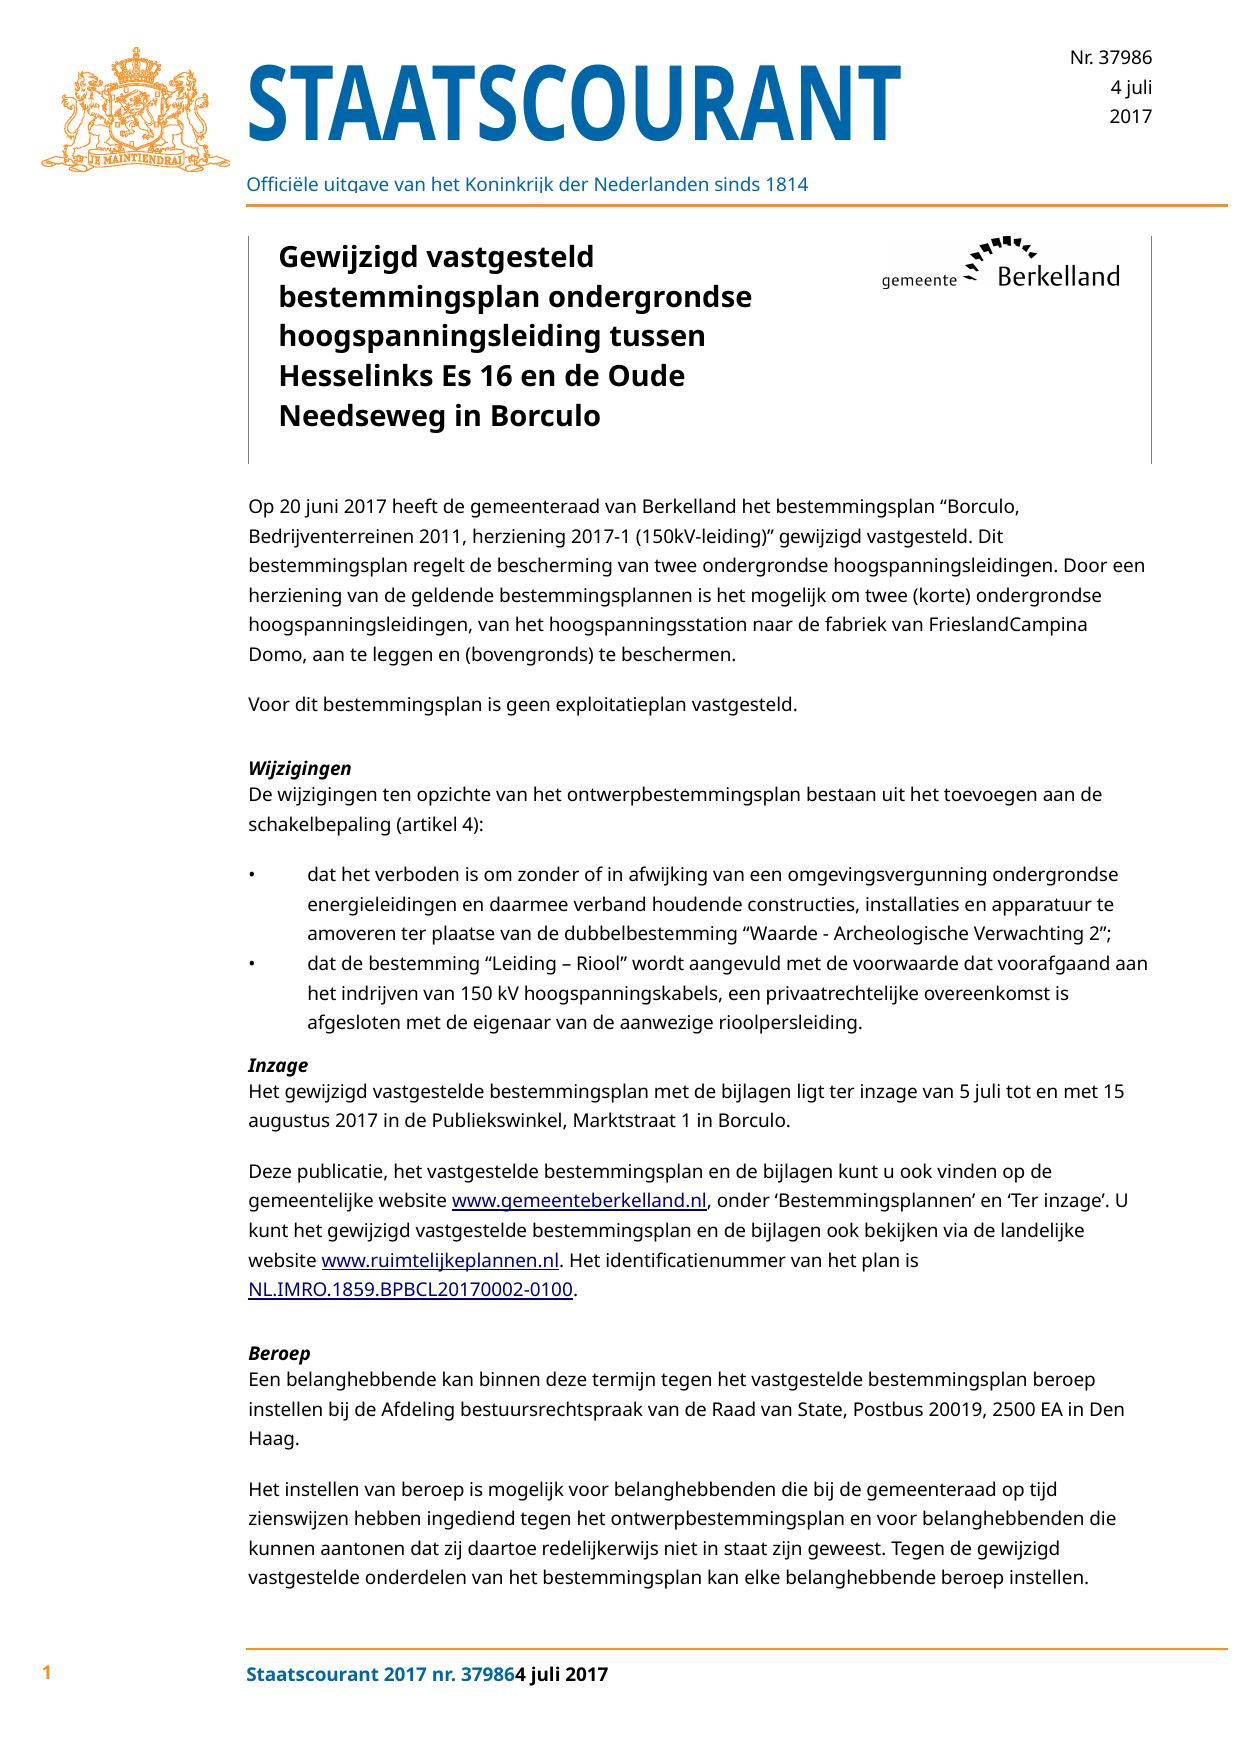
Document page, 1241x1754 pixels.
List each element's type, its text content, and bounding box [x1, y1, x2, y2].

text Wijzigingen [248, 756, 1152, 781]
text Op 20 juni 2017 heeft de gemeenteraad van Berkelland het bestemmingsplan “Borculo, Bedrijventerreinen 2011, herziening 2017-1 (150kV-leiding)” gewijzigd vastgesteld. Dit bestemmingsplan regelt de bescherming van twee ondergrondse hoogspanningsleidingen. Door een herziening van de geldende bestemmingsplannen is het mogelijk om twee (korte) ondergrondse hoogspanningsleidingen, van het hoogspanningsstation naar de fabriek van FrieslandCampina Domo, aan te leggen en (bovengronds) te beschermen. [248, 493, 1152, 667]
text Inzage [248, 1052, 1152, 1078]
text Een belanghebbende kan binnen deze termijn tegen het vastgestelde bestemmingsplan beroep instellen bij de Afdeling bestuursrechtspraak van de Raad van State, Postbus 20019, 2500 EA in Den Haag. [248, 1366, 1152, 1451]
list dat de bestemming “Leiding – Riool” wordt aangevuld met de voorwaarde dat voorafgaand aan het indrijven van 150 kV hoogspanningskabels, een privaatrechtelijke overeenkomst is afgesloten met de eigenaar van de aanwezige rioolpersleiding. [248, 950, 1152, 1035]
table_header Gewijzigd vastgesteld bestemmingsplan ondergrondse hoogspanningsleiding tussen Hesselinks Es 16 en de Oude Needseweg in Borculo [249, 236, 850, 464]
picture [882, 236, 1119, 289]
list dat het verboden is om zonder of in afwijking van een omgevingsvergunning ondergrondse energieleidingen en daarmee verband houdende constructies, installaties en apparatuur te amoveren ter plaatse van de dubbelbestemming “Waarde - Archeologische Verwachting 2”; [248, 861, 1152, 946]
picture [41, 47, 231, 172]
text Beroep [248, 1340, 1152, 1366]
text Het gewijzigd vastgestelde bestemmingsplan met de bijlagen ligt ter inzage van 5 juli tot en met 15 augustus 2017 in de Publiekswinkel, Marktstraat 1 in Borculo. [248, 1078, 1152, 1133]
text Het instellen van beroep is mogelijk voor belanghebbenden die bij de gemeenteraad op tijd zienswijzen hebben ingediend tegen het ontwerpbestemmingsplan en voor belanghebbenden die kunnen aantonen dat zij daartoe redelijkerwijs niet in staat zijn geweest. Tegen de gewijzigd vastgestelde onderdelen van het bestemmingsplan kan elke belanghebbende beroep instellen. [248, 1476, 1152, 1590]
text Voor dit bestemmingsplan is geen exploitatieplan vastgesteld. [248, 692, 1152, 717]
table_header [850, 236, 1151, 464]
text Deze publicatie, het vastgestelde bestemmingsplan en de bijlagen kunt u ook vinden op de gemeentelijke website www.gemeenteberkelland.nl, onder ‘Bestemmingsplannen’ en ‘Ter inzage’. U kunt het gewijzigd vastgestelde bestemmingsplan en de bijlagen ook bekijken via de landelijke website www.ruimtelijkeplannen.nl. Het identificatienummer van het plan is NL.IMRO.1859.BPBCL20170002-0100. [248, 1158, 1152, 1302]
text De wijzigingen ten opzichte van het ontwerpbestemmingsplan bestaan uit het toevoegen aan de schakelbepaling (artikel 4): [248, 781, 1152, 837]
